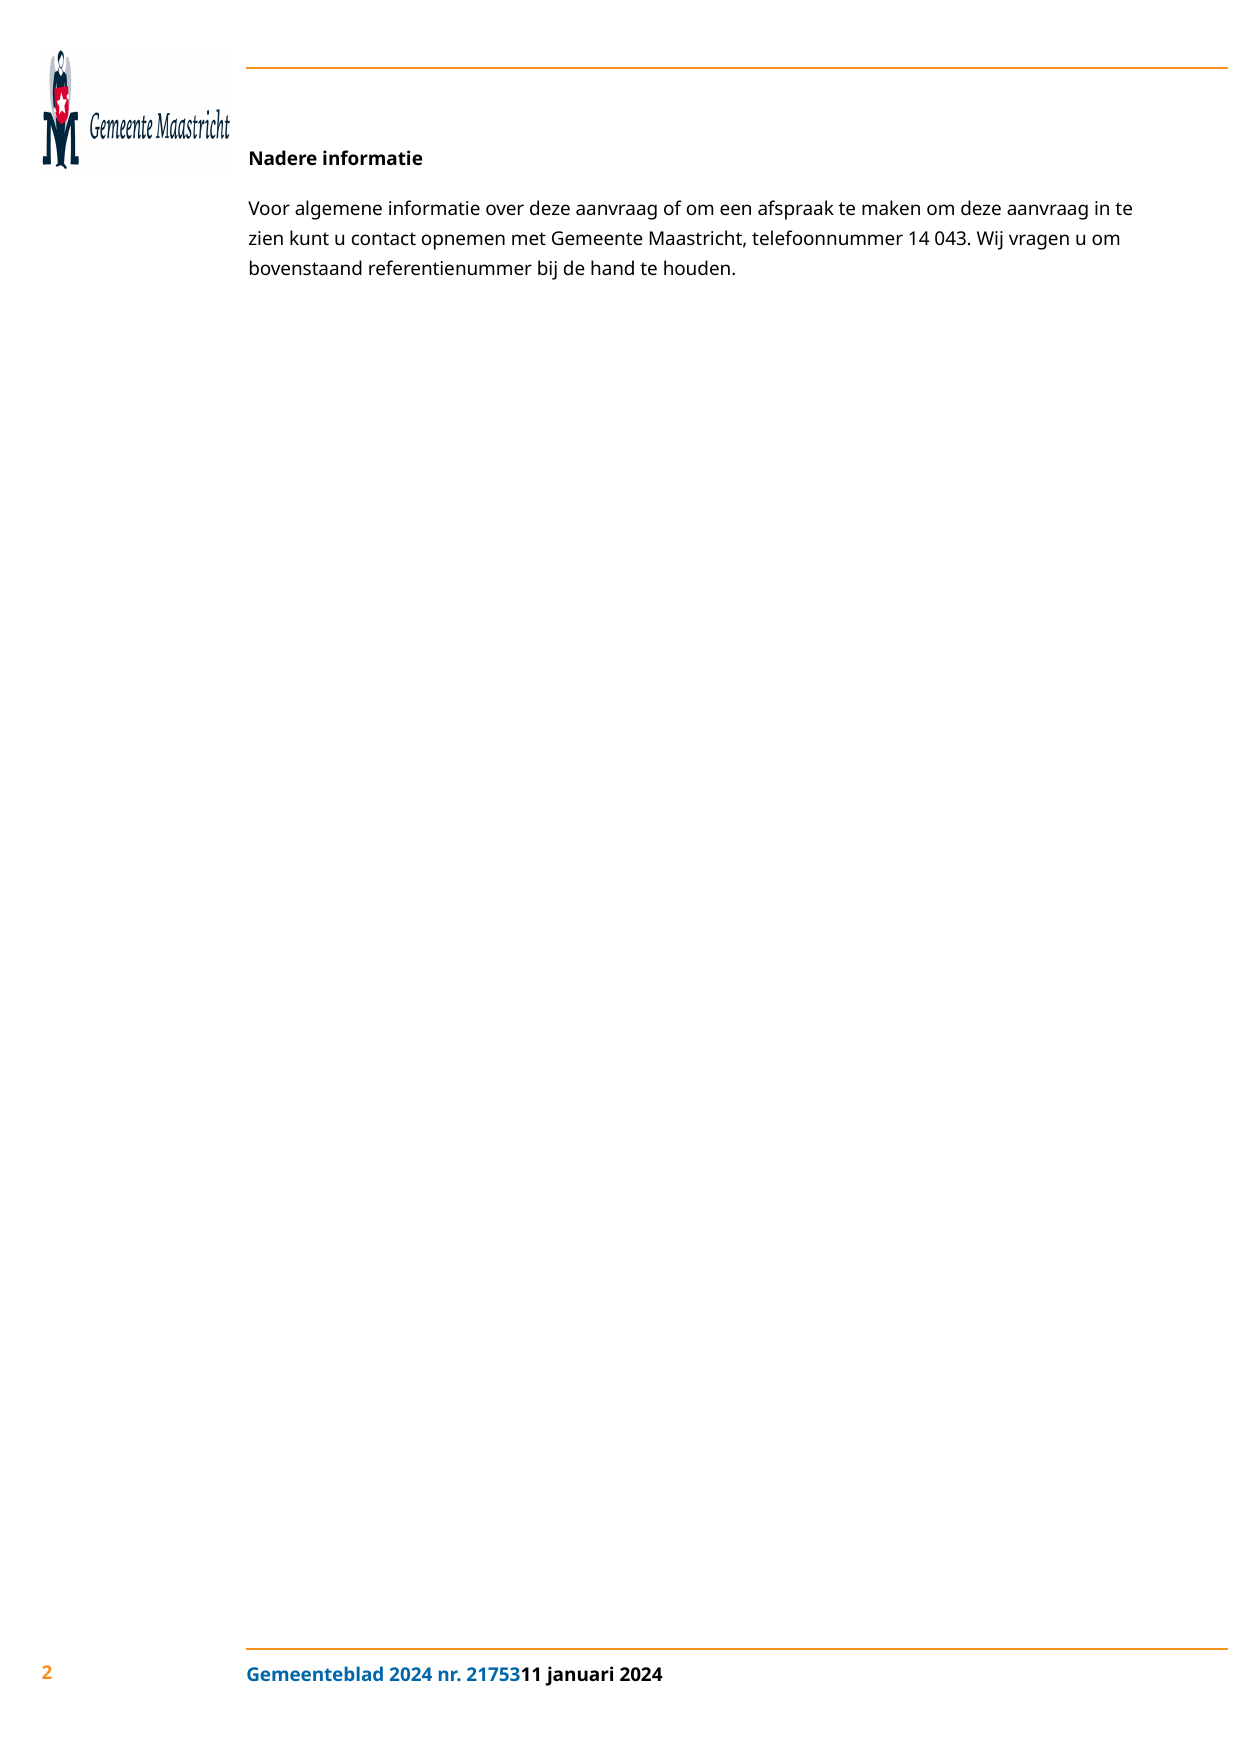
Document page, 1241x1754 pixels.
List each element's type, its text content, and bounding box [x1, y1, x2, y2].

picture [41, 47, 231, 172]
text Nadere informatie [248, 145, 1152, 171]
text Voor algemene informatie over deze aanvraag of om een afspraak te maken om deze aanvraag in te zien kunt u contact opnemen met Gemeente Maastricht, telefoonnummer 14 043. Wij vragen u om bovenstaand referentienummer bij de hand te houden. [248, 196, 1152, 281]
